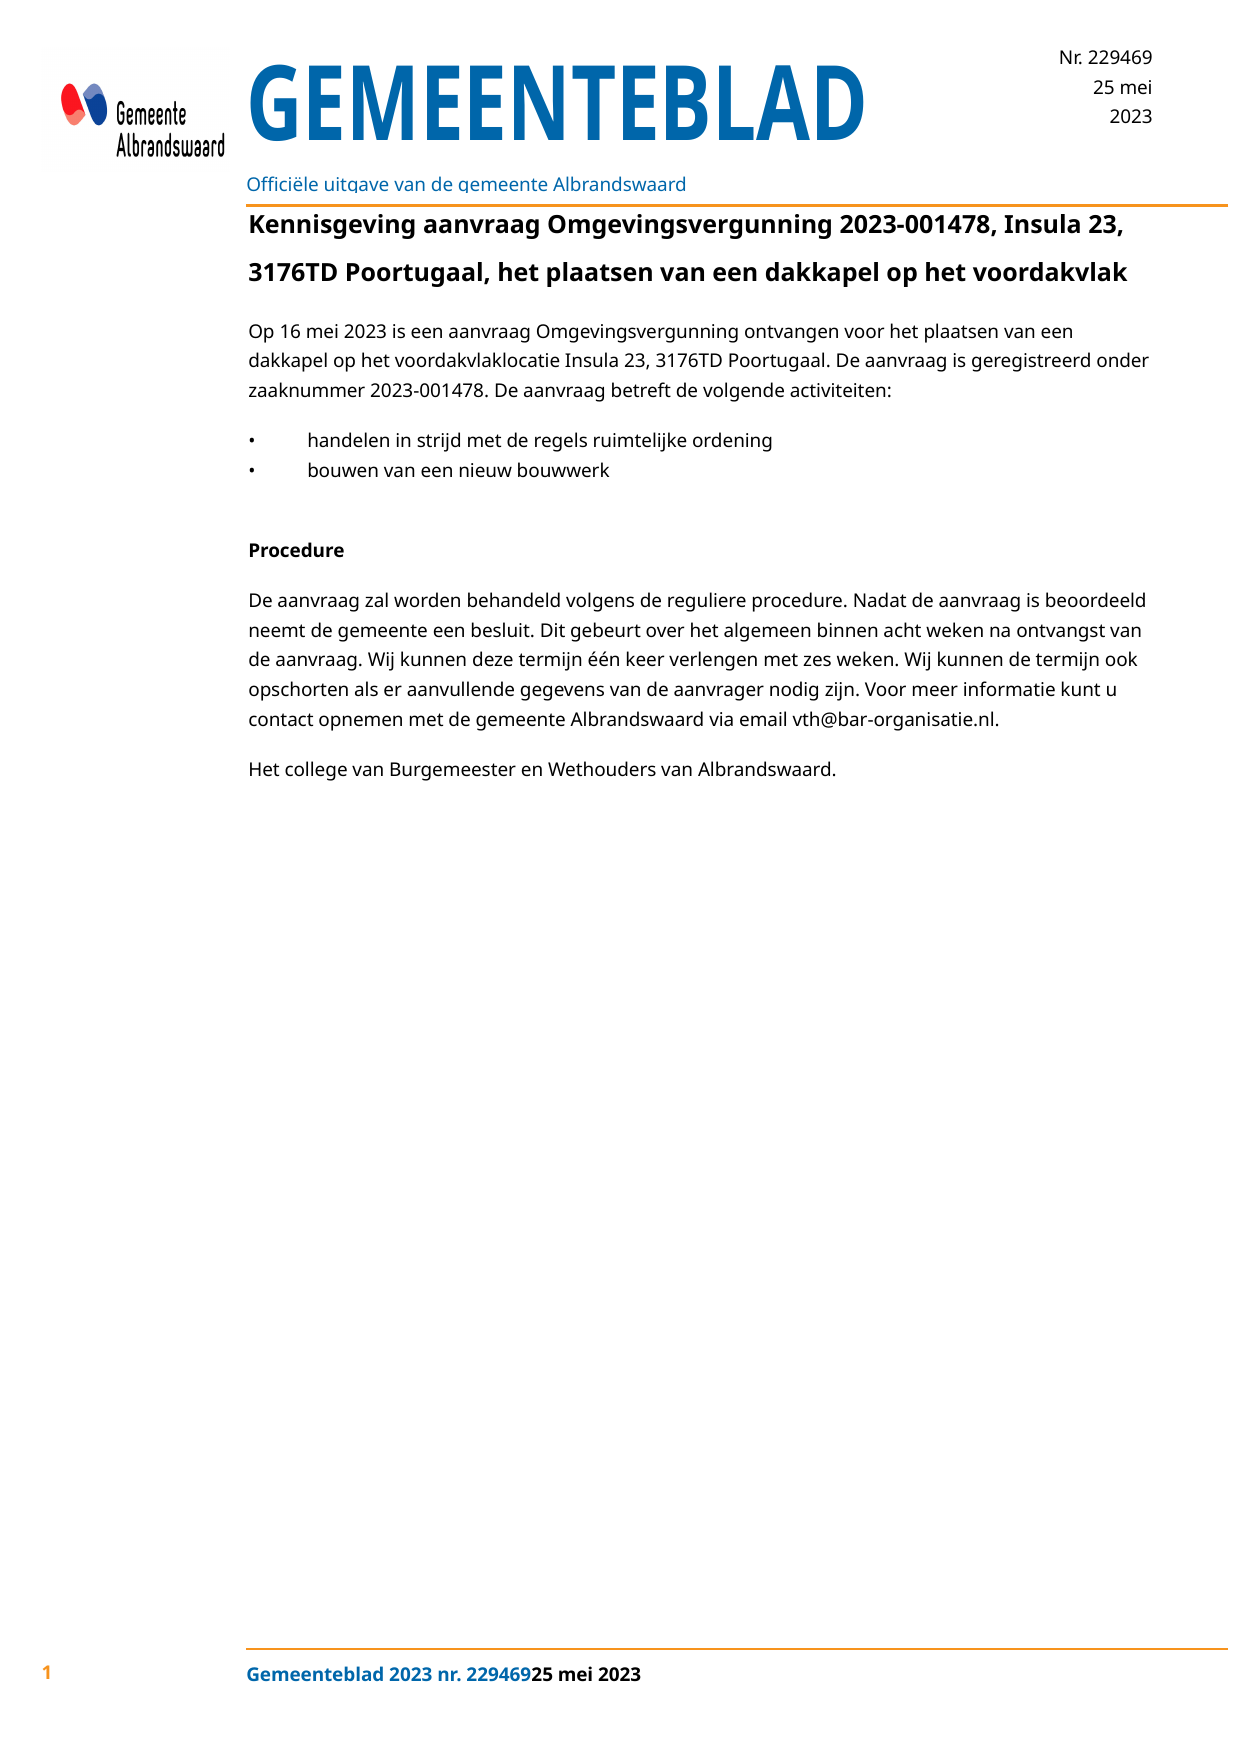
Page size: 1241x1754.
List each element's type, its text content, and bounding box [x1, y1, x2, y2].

text De aanvraag zal worden behandeld volgens de reguliere procedure. Nadat de aanvraag is beoordeeld neemt de gemeente een besluit. Dit gebeurt over het algemeen binnen acht weken na ontvangst van de aanvraag. Wij kunnen deze termijn één keer verlengen met zes weken. Wij kunnen de termijn ook opschorten als er aanvullende gegevens van de aanvrager nodig zijn. Voor meer informatie kunt u contact opnemen met de gemeente Albrandswaard via email vth@bar-organisatie.nl. [248, 587, 1152, 732]
text Op 16 mei 2023 is een aanvraag Omgevingsvergunning ontvangen voor het plaatsen van een dakkapel op het voordakvlaklocatie Insula 23, 3176TD Poortugaal. De aanvraag is geregistreerd onder zaaknummer 2023-001478. De aanvraag betreft de volgende activiteiten: [248, 318, 1152, 403]
list handelen in strijd met de regels ruimtelijke ordening [248, 427, 1152, 453]
text Kennisgeving aanvraag Omgevingsvergunning 2023-001478, Insula 23, 3176TD Poortugaal, het plaatsen van een dakkapel op het voordakvlak [248, 207, 1152, 288]
text Het college van Burgemeester en Wethouders van Albrandswaard. [248, 756, 1152, 782]
text Procedure [248, 537, 1152, 563]
picture [41, 47, 231, 172]
list bouwen van een nieuw bouwwerk [248, 457, 1152, 483]
